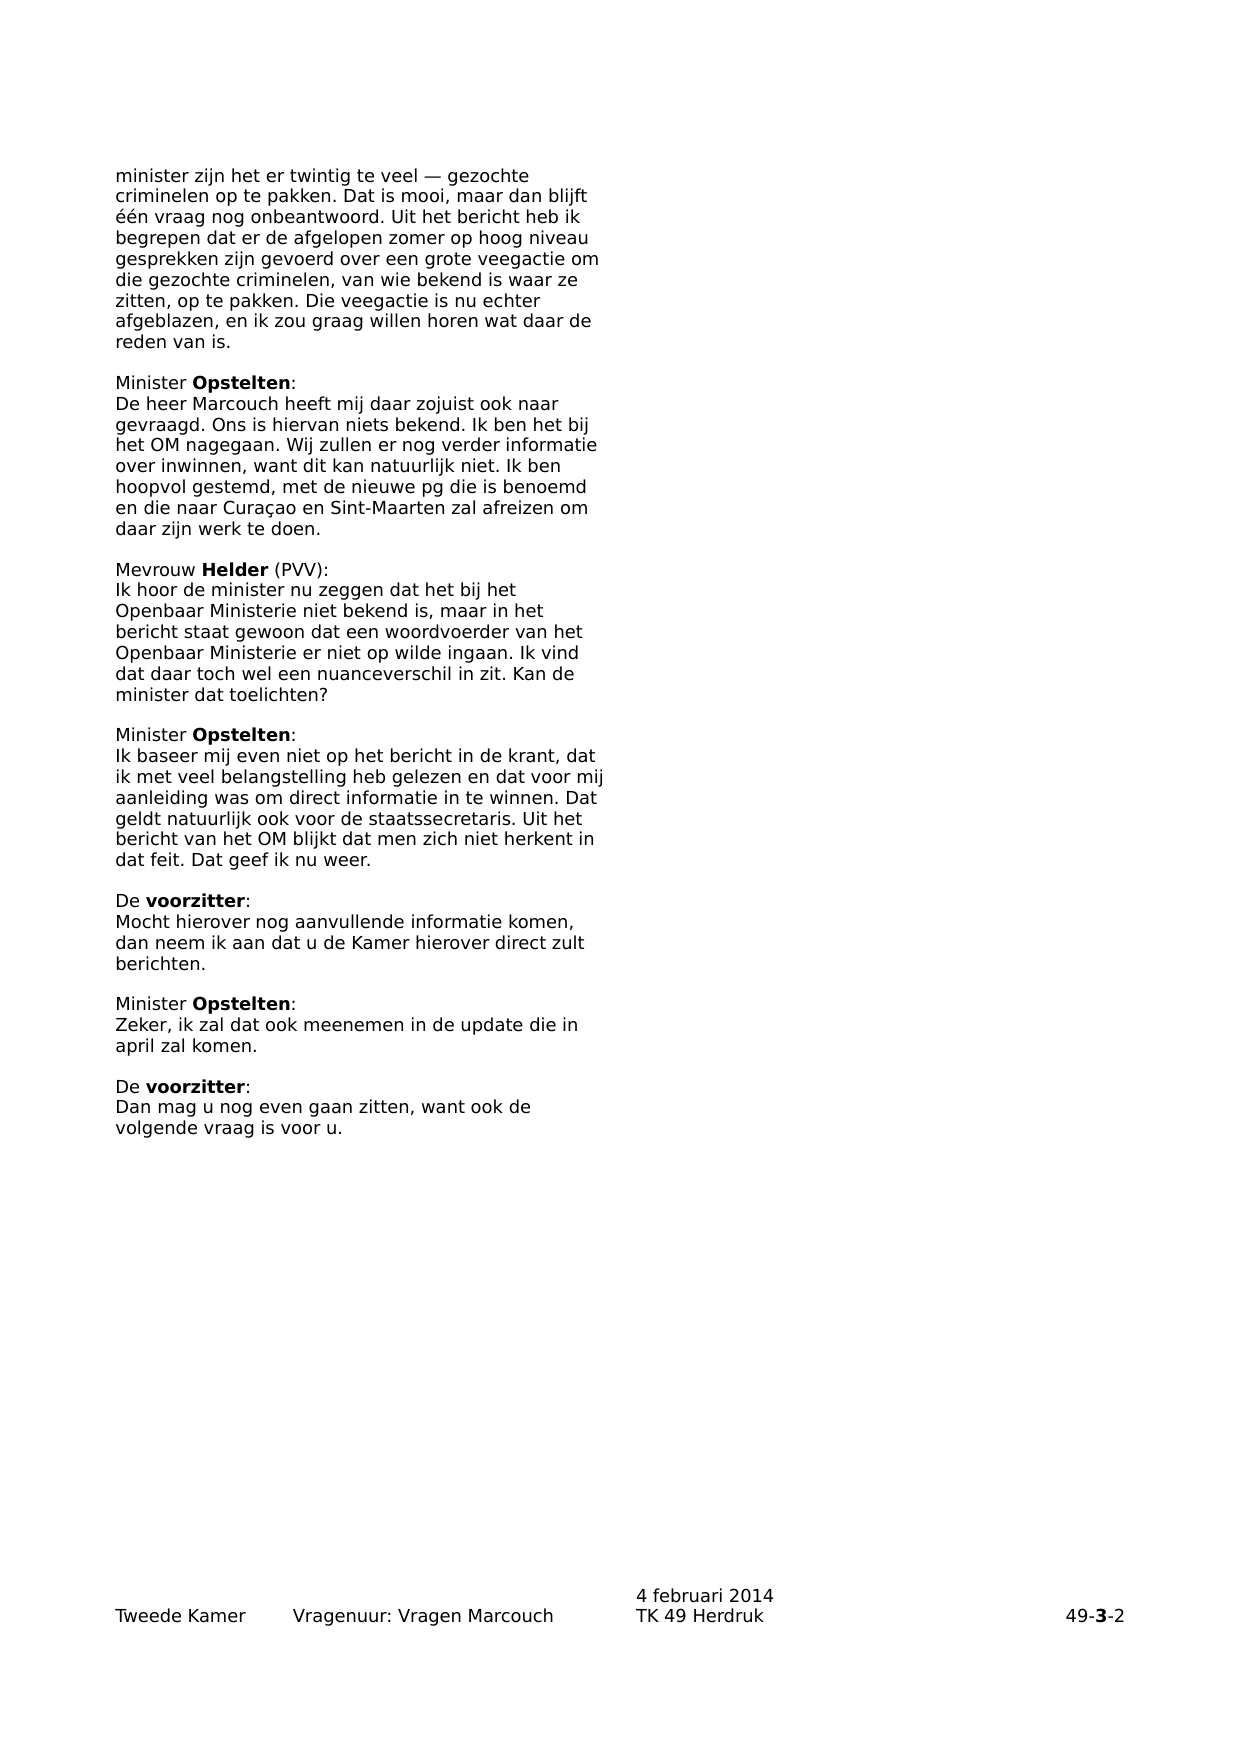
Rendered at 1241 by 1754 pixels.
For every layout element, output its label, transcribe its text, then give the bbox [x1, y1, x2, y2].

text De voorzitter: [115, 891, 605, 912]
text Minister Opstelten: [115, 373, 605, 393]
text Ik hoor de minister nu zeggen dat het bij het Openbaar Ministerie niet bekend is, maar in het bericht staat gewoon dat een woordvoerder van het Openbaar Ministerie er niet op wilde ingaan. Ik vind dat daar toch wel een nuanceverschil in zit. Kan de minister dat toelichten? [115, 580, 605, 705]
text Mevrouw Helder (PVV): [115, 559, 605, 580]
text De heer Marcouch heeft mij daar zojuist ook naar gevraagd. Ons is hiervan niets bekend. Ik ben het bij het OM nagegaan. Wij zullen er nog verder informatie over inwinnen, want dit kan natuurlijk niet. Ik ben hoopvol gestemd, met de nieuwe pg die is benoemd en die naar Curaçao en Sint-Maarten zal afreizen om daar zijn werk te doen. [115, 393, 605, 539]
text Zeker, ik zal dat ook meenemen in de update die in april zal komen. [115, 1015, 605, 1056]
text Minister Opstelten: [115, 725, 605, 746]
text Ik baseer mij even niet op het bericht in de krant, dat ik met veel belangstelling heb gelezen en dat voor mij aanleiding was om direct informatie in te winnen. Dat geldt natuurlijk ook voor de staatssecretaris. Uit het bericht van het OM blijkt dat men zich niet herkent in dat feit. Dat geef ik nu weer. [115, 746, 605, 871]
text minister zijn het er twintig te veel — gezochte criminelen op te pakken. Dat is mooi, maar dan blijft één vraag nog onbeantwoord. Uit het bericht heb ik begrepen dat er de afgelopen zomer op hoog niveau gesprekken zijn gevoerd over een grote veegactie om die gezochte criminelen, van wie bekend is waar ze zitten, op te pakken. Die veegactie is nu echter afgeblazen, en ik zou graag willen horen wat daar de reden van is. [115, 165, 605, 353]
text Mocht hierover nog aanvullende informatie komen, dan neem ik aan dat u de Kamer hierover direct zult berichten. [115, 912, 605, 974]
text Minister Opstelten: [115, 994, 605, 1015]
text De voorzitter: [115, 1076, 605, 1097]
text Dan mag u nog even gaan zitten, want ook de volgende vraag is voor u. [115, 1097, 605, 1139]
